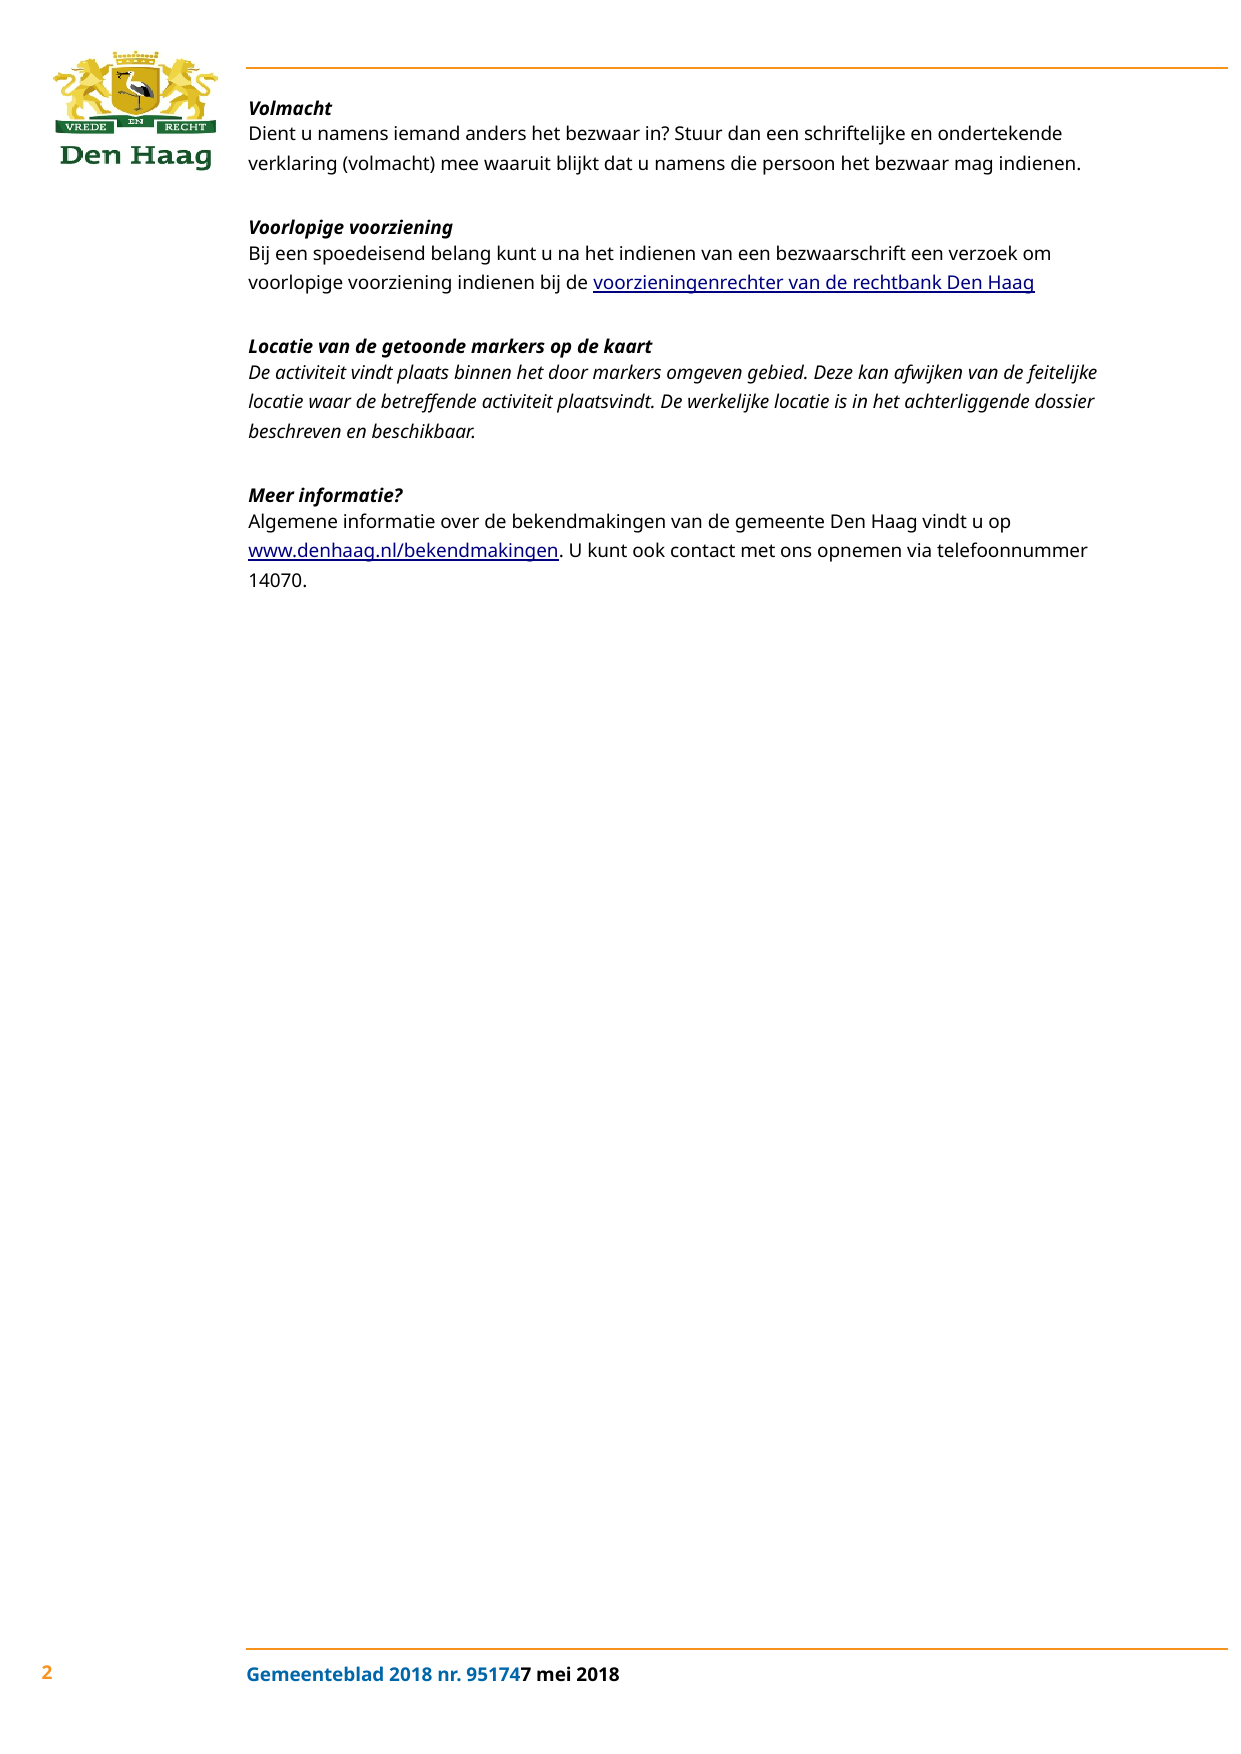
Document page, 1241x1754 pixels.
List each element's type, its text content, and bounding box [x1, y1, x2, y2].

text Bij een spoedeisend belang kunt u na het indienen van een bezwaarschrift een verzoek om voorlopige voorziening indienen bij de voorzieningenrechter van de rechtbank Den Haag [248, 240, 1152, 295]
text Volmacht [248, 95, 1152, 121]
text Meer informatie? [248, 482, 1152, 508]
picture [41, 47, 231, 172]
text Locatie van de getoonde markers op de kaart [248, 333, 1152, 359]
text Voorlopige voorziening [248, 214, 1152, 240]
text Algemene informatie over de bekendmakingen van de gemeente Den Haag vindt u op www.denhaag.nl/bekendmakingen. U kunt ook contact met ons opnemen via telefoonnummer 14070. [248, 508, 1152, 593]
text De activiteit vindt plaats binnen het door markers omgeven gebied. Deze kan afwijken van de feitelijke locatie waar de betreffende activiteit plaatsvindt. De werkelijke locatie is in het achterliggende dossier beschreven en beschikbaar. [248, 359, 1152, 444]
text Dient u namens iemand anders het bezwaar in? Stuur dan een schriftelijke en ondertekende verklaring (volmacht) mee waaruit blijkt dat u namens die persoon het bezwaar mag indienen. [248, 121, 1152, 176]
